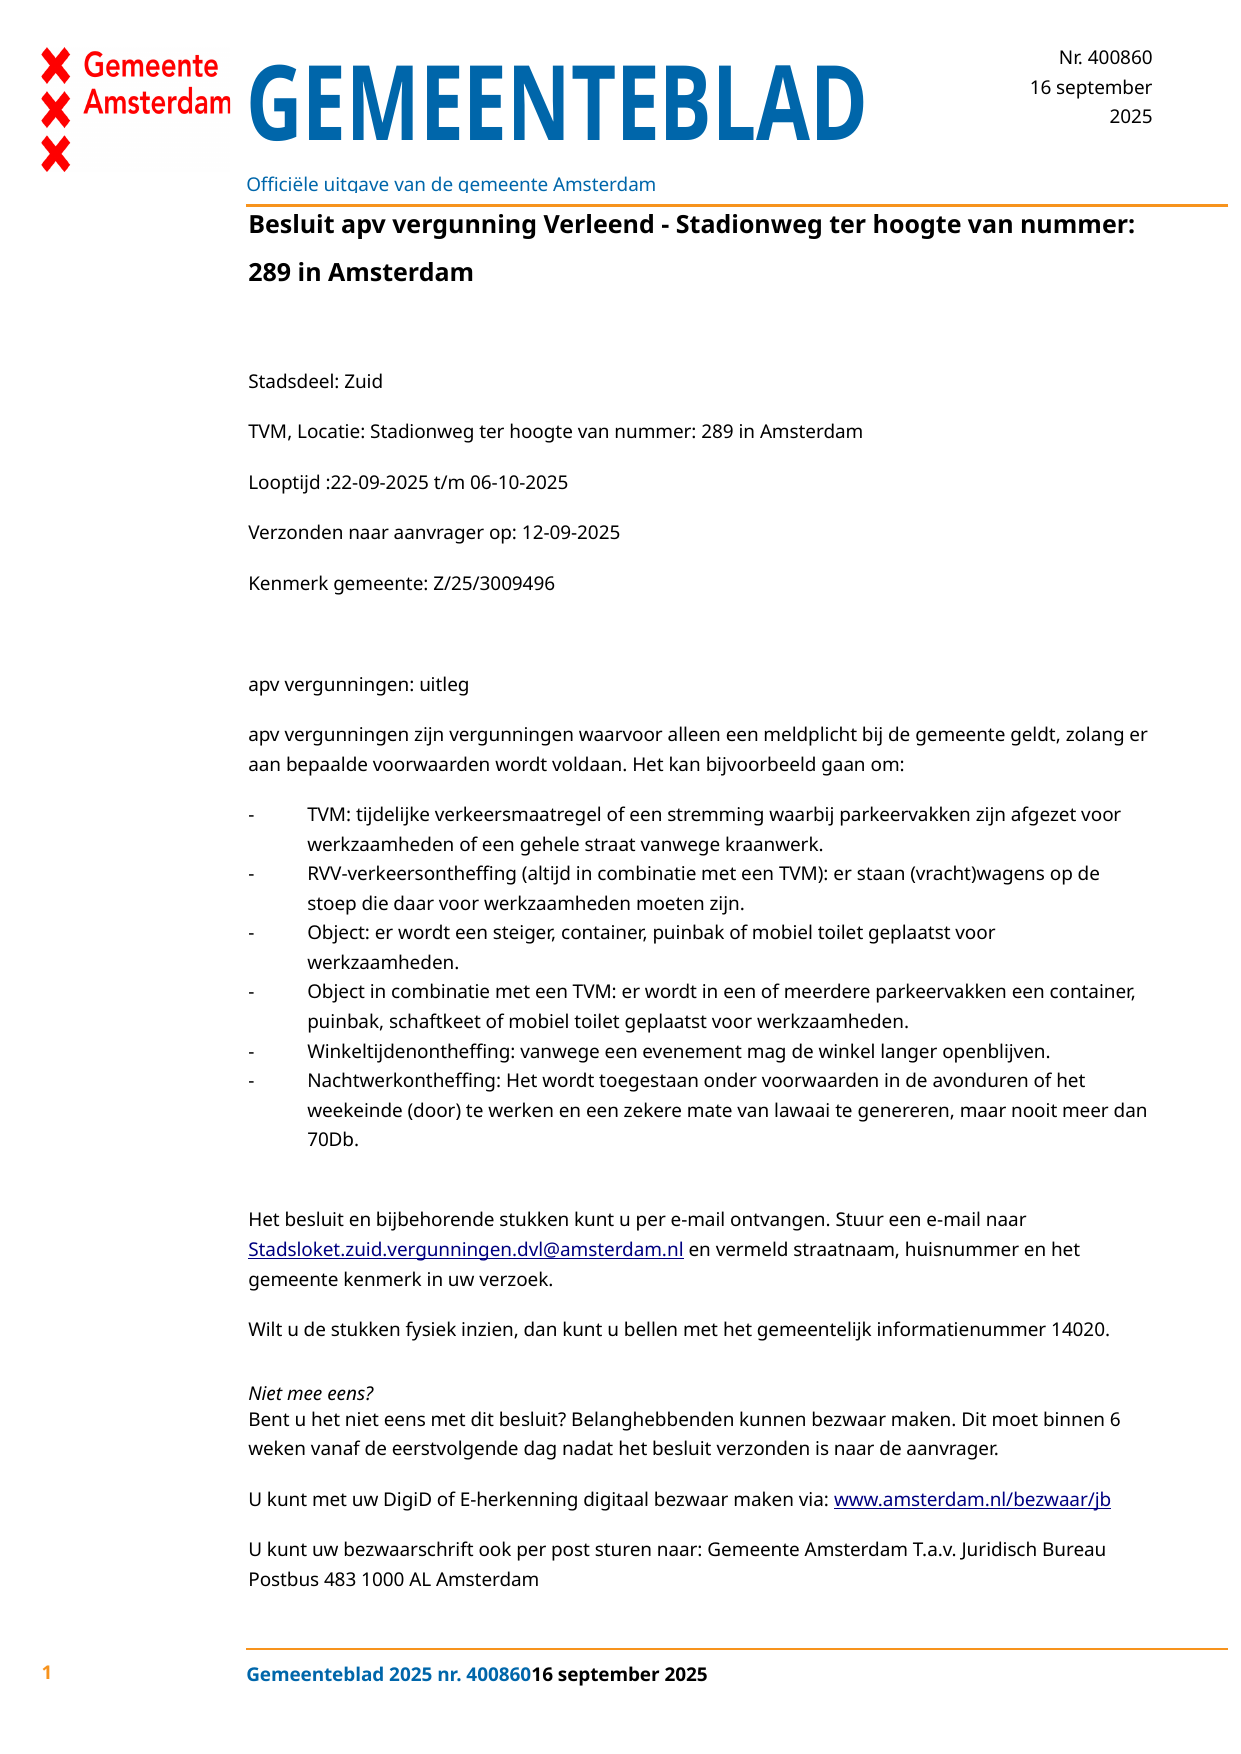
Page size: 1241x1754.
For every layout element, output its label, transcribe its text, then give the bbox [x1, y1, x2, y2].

list TVM: tijdelijke verkeersmaatregel of een stremming waarbij parkeervakken zijn afgezet voor werkzaamheden of een gehele straat vanwege kraanwerk. [248, 801, 1152, 857]
text Stadsdeel: Zuid [248, 368, 1152, 394]
list Object: er wordt een steiger, container, puinbak of mobiel toilet geplaatst voor werkzaamheden. [248, 919, 1152, 975]
text Bent u het niet eens met dit besluit? Belanghebbenden kunnen bezwaar maken. Dit moet binnen 6 weken vanaf de eerstvolgende dag nadat het besluit verzonden is naar de aanvrager. [248, 1406, 1152, 1461]
text Wilt u de stukken fysiek inzien, dan kunt u bellen met het gemeentelijk informatienummer 14020. [248, 1316, 1152, 1342]
list Winkeltijdenontheffing: vanwege een evenement mag de winkel langer openblijven. [248, 1038, 1152, 1064]
text apv vergunningen: uitleg [248, 671, 1152, 697]
text Kenmerk gemeente: Z/25/3009496 [248, 570, 1152, 596]
text Besluit apv vergunning Verleend - Stadionweg ter hoogte van nummer: 289 in Amsterdam [248, 207, 1152, 288]
text U kunt met uw DigiD of E-herkenning digitaal bezwaar maken via: www.amsterdam.nl/bezwaar/jb [248, 1486, 1152, 1512]
list RVV-verkeersontheffing (altijd in combinatie met een TVM): er staan (vracht)wagens op de stoep die daar voor werkzaamheden moeten zijn. [248, 860, 1152, 916]
text Het besluit en bijbehorende stukken kunt u per e-mail ontvangen. Stuur een e-mail naar Stadsloket.zuid.vergunningen.dvl@amsterdam.nl en vermeld straatnaam, huisnummer en het gemeente kenmerk in uw verzoek. [248, 1207, 1152, 1292]
text apv vergunningen zijn vergunningen waarvoor alleen een meldplicht bij de gemeente geldt, zolang er aan bepaalde voorwaarden wordt voldaan. Het kan bijvoorbeeld gaan om: [248, 721, 1152, 777]
list Object in combinatie met een TVM: er wordt in een of meerdere parkeervakken een container, puinbak, schaftkeet of mobiel toilet geplaatst voor werkzaamheden. [248, 979, 1152, 1034]
text TVM, Locatie: Stadionweg ter hoogte van nummer: 289 in Amsterdam [248, 419, 1152, 444]
text U kunt uw bezwaarschrift ook per post sturen naar: Gemeente Amsterdam T.a.v. Juridisch Bureau Postbus 483 1000 AL Amsterdam [248, 1536, 1152, 1592]
picture [41, 47, 231, 172]
text Looptijd :22-09-2025 t/m 06-10-2025 [248, 469, 1152, 495]
text Niet mee eens? [248, 1380, 1152, 1406]
text Verzonden naar aanvrager op: 12-09-2025 [248, 519, 1152, 545]
list Nachtwerkontheffing: Het wordt toegestaan onder voorwaarden in de avonduren of het weekeinde (door) te werken en een zekere mate van lawaai te genereren, maar nooit meer dan 70Db. [248, 1067, 1152, 1152]
